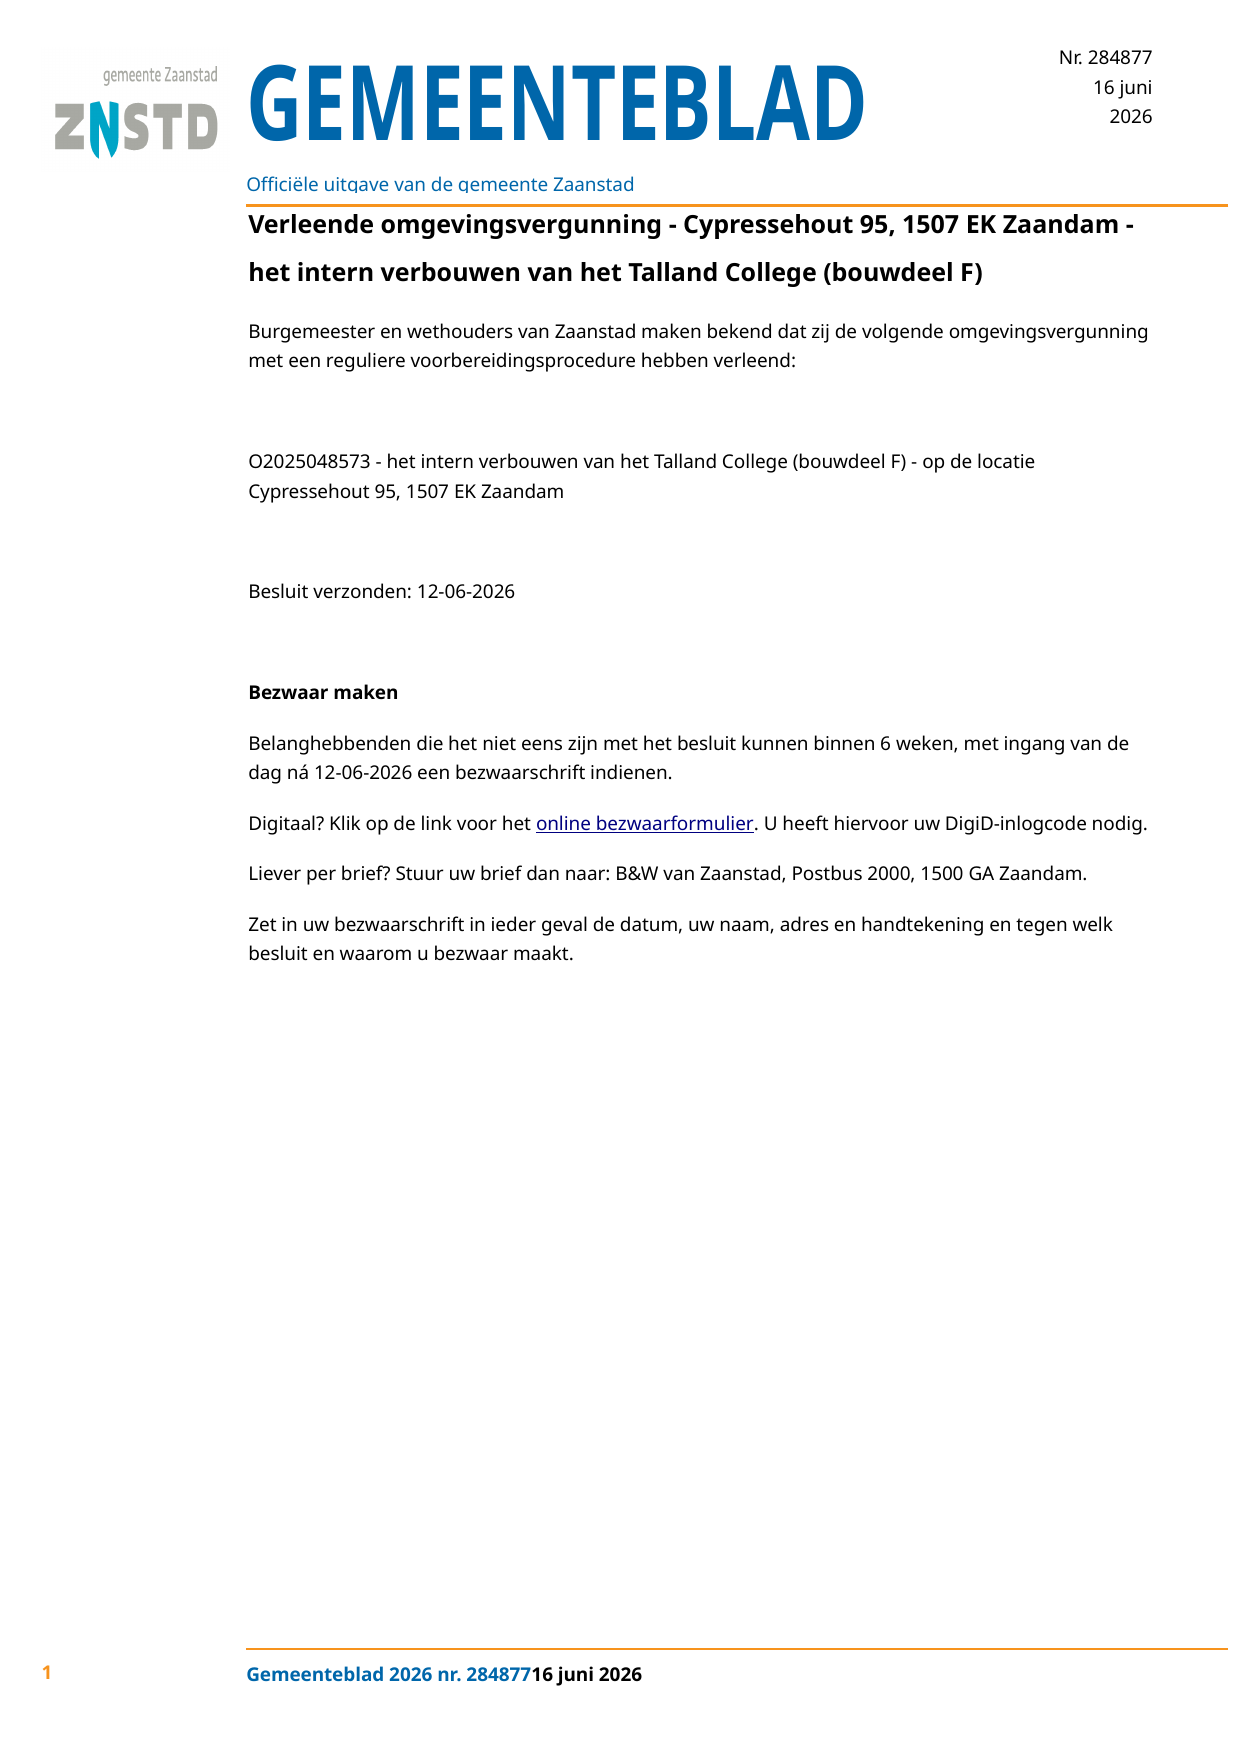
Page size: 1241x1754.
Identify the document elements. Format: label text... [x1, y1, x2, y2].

text Digitaal? Klik op de link voor het online bezwaarformulier. U heeft hiervoor uw DigiD-inlogcode nodig. [248, 810, 1152, 836]
text Zet in uw bezwaarschrift in ieder geval de datum, uw naam, adres en handtekening en tegen welk besluit en waarom u bezwaar maakt. [248, 911, 1152, 966]
text Verleende omgevingsvergunning - Cypressehout 95, 1507 EK Zaandam - het intern verbouwen van het Talland College (bouwdeel F) [248, 207, 1152, 288]
text O2025048573 - het intern verbouwen van het Talland College (bouwdeel F) - op de locatie Cypressehout 95, 1507 EK Zaandam [248, 448, 1152, 504]
text Belanghebbenden die het niet eens zijn met het besluit kunnen binnen 6 weken, met ingang van de dag ná 12-06-2026 een bezwaarschrift indienen. [248, 730, 1152, 785]
text Bezwaar maken [248, 679, 1152, 705]
text Liever per brief? Stuur uw brief dan naar: B&W van Zaanstad, Postbus 2000, 1500 GA Zaandam. [248, 860, 1152, 886]
picture [41, 47, 231, 172]
text Besluit verzonden: 12-06-2026 [248, 579, 1152, 604]
text Burgemeester en wethouders van Zaanstad maken bekend dat zij de volgende omgevingsvergunning met een reguliere voorbereidingsprocedure hebben verleend: [248, 318, 1152, 373]
